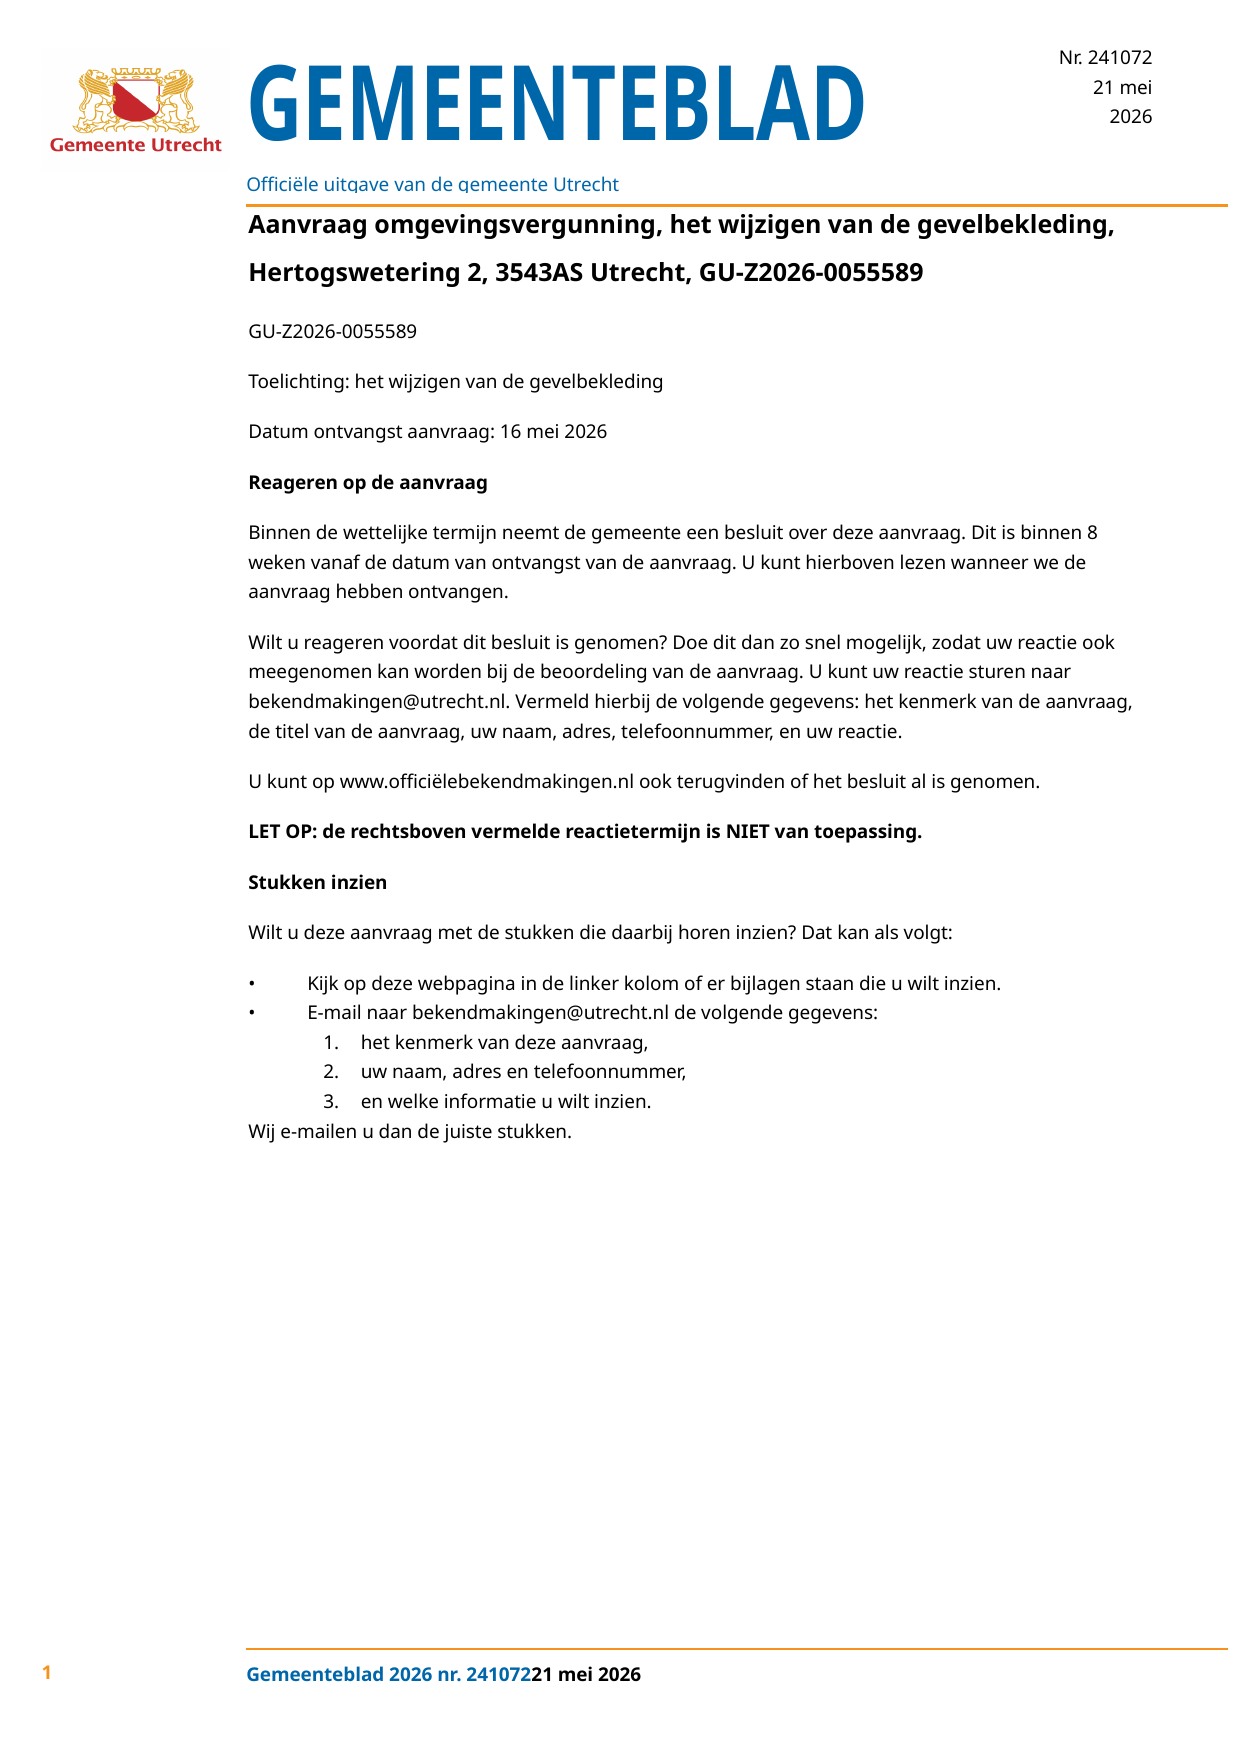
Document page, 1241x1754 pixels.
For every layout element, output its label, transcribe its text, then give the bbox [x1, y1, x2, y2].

list E-mail naar bekendmakingen@utrecht.nl de volgende gegevens: [248, 999, 1152, 1025]
list Kijk op deze webpagina in de linker kolom of er bijlagen staan die u wilt inzien. [248, 970, 1152, 996]
text Datum ontvangst aanvraag: 16 mei 2026 [248, 419, 1152, 444]
list het kenmerk van deze aanvraag, [323, 1029, 1152, 1055]
text Reageren op de aanvraag [248, 469, 1152, 495]
text GU-Z2026-0055589 [248, 318, 1152, 344]
text U kunt op www.officiëlebekendmakingen.nl ook terugvinden of het besluit al is genomen. [248, 768, 1152, 794]
list en welke informatie u wilt inzien. [323, 1088, 1152, 1114]
text Wij e-mailen u dan de juiste stukken. [248, 1118, 1152, 1144]
text LET OP: de rechtsboven vermelde reactietermijn is NIET van toepassing. [248, 819, 1152, 844]
text Binnen de wettelijke termijn neemt de gemeente een besluit over deze aanvraag. Dit is binnen 8 weken vanaf de datum van ontvangst van de aanvraag. U kunt hierboven lezen wanneer we de aanvraag hebben ontvangen. [248, 519, 1152, 604]
text Toelichting: het wijzigen van de gevelbekleding [248, 368, 1152, 394]
text Aanvraag omgevingsvergunning, het wijzigen van de gevelbekleding, Hertogswetering 2, 3543AS Utrecht, GU-Z2026-0055589 [248, 207, 1152, 288]
list uw naam, adres en telefoonnummer, [323, 1059, 1152, 1084]
text Wilt u reageren voordat dit besluit is genomen? Doe dit dan zo snel mogelijk, zodat uw reactie ook meegenomen kan worden bij de beoordeling van de aanvraag. U kunt uw reactie sturen naar bekendmakingen@utrecht.nl. Vermeld hierbij de volgende gegevens: het kenmerk van de aanvraag, de titel van de aanvraag, uw naam, adres, telefoonnummer, en uw reactie. [248, 629, 1152, 744]
text Wilt u deze aanvraag met de stukken die daarbij horen inzien? Dat kan als volgt: [248, 919, 1152, 945]
picture [41, 47, 231, 172]
text Stukken inzien [248, 869, 1152, 895]
